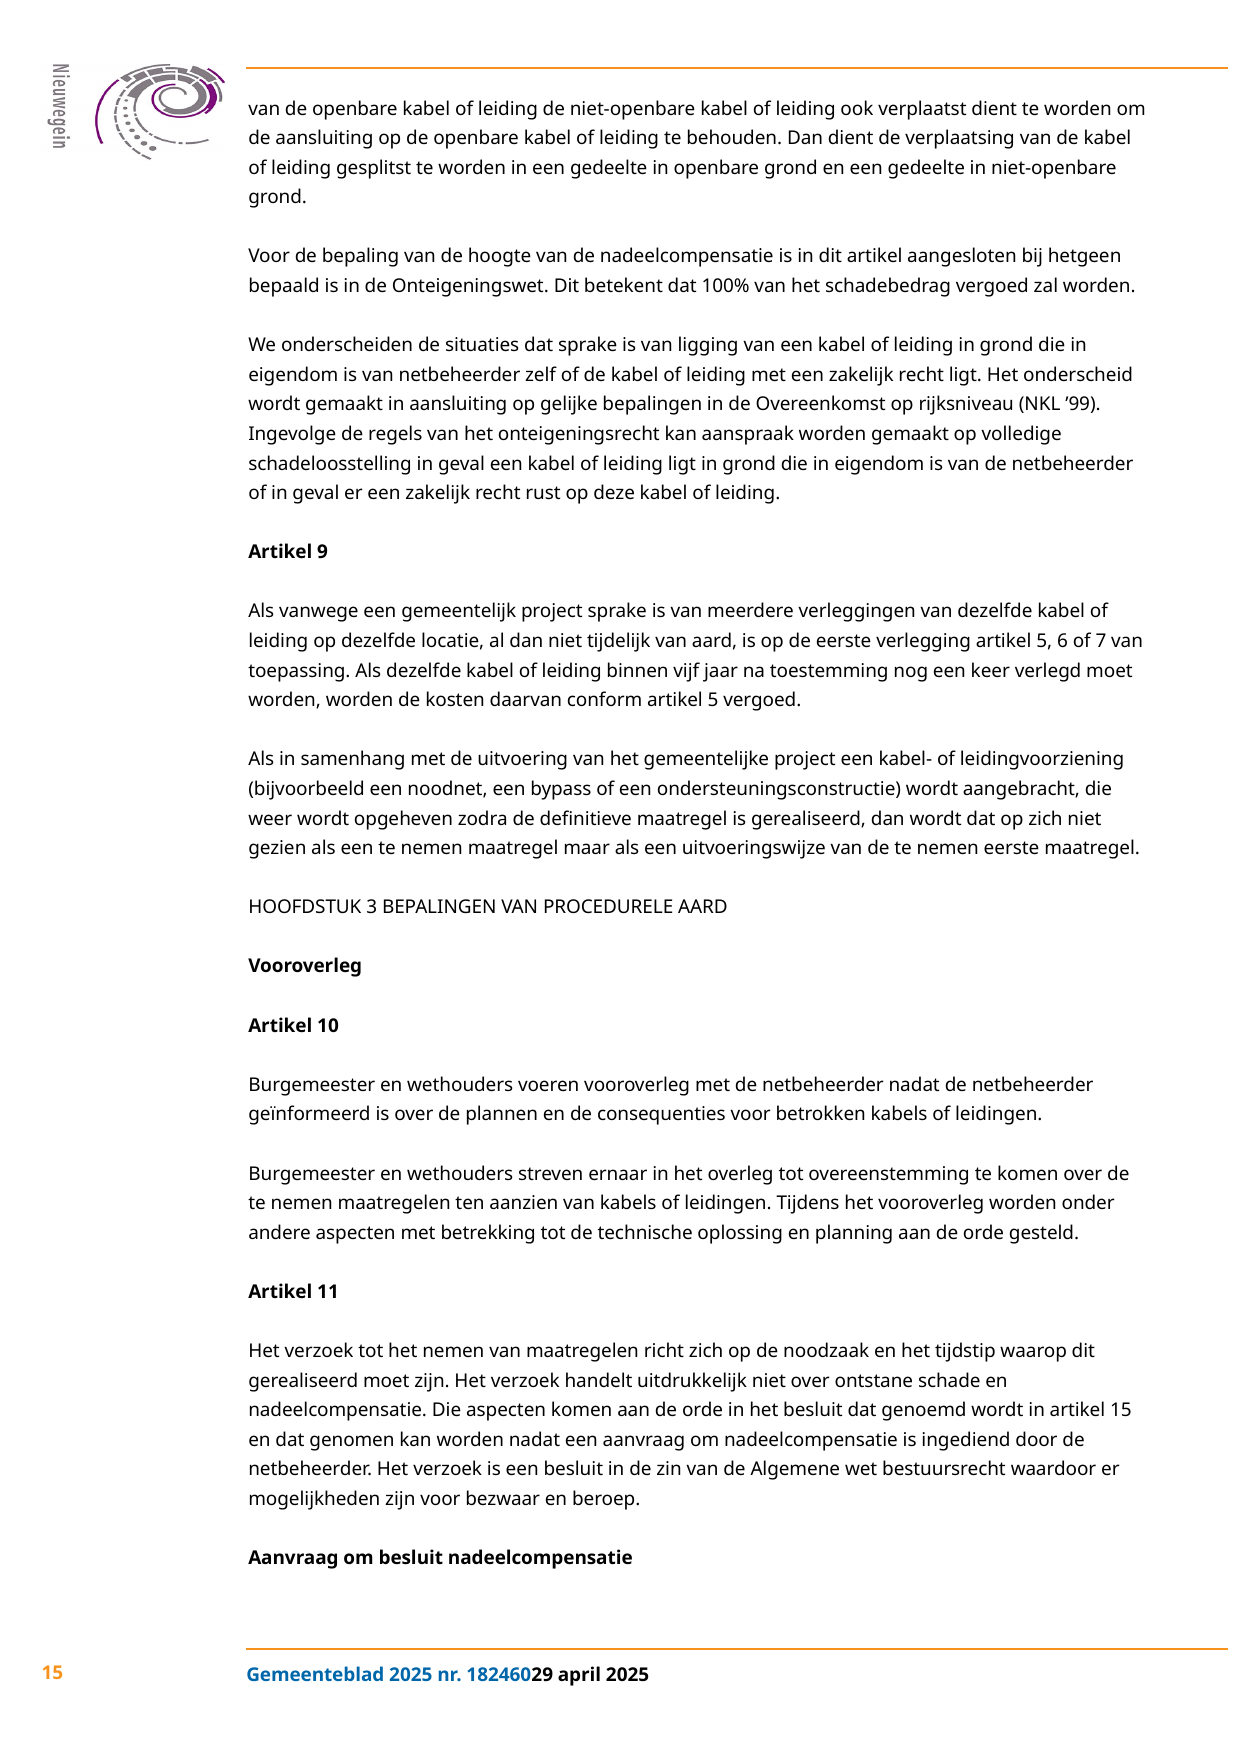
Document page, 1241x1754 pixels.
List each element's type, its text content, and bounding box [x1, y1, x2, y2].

picture [41, 47, 231, 172]
text Voor de bepaling van de hoogte van de nadeelcompensatie is in dit artikel aangesloten bij hetgeen bepaald is in de Onteigeningswet. Dit betekent dat 100% van het schadebedrag vergoed zal worden. [248, 243, 1152, 298]
text Het verzoek tot het nemen van maatregelen richt zich op de noodzaak en het tijdstip waarop dit gerealiseerd moet zijn. Het verzoek handelt uitdrukkelijk niet over ontstane schade en nadeelcompensatie. Die aspecten komen aan de orde in het besluit dat genoemd wordt in artikel 15 en dat genomen kan worden nadat een aanvraag om nadeelcompensatie is ingediend door de netbeheerder. Het verzoek is een besluit in de zin van de Algemene wet bestuursrecht waardoor er mogelijkheden zijn voor bezwaar en beroep. [248, 1337, 1152, 1511]
text Artikel 9 [248, 538, 1152, 564]
text van de openbare kabel of leiding de niet-openbare kabel of leiding ook verplaatst dient te worden om de aansluiting op de openbare kabel of leiding te behouden. Dan dient de verplaatsing van de kabel of leiding gesplitst te worden in een gedeelte in openbare grond en een gedeelte in niet-openbare grond. [248, 95, 1152, 209]
text Artikel 10 [248, 1012, 1152, 1038]
text Burgemeester en wethouders streven ernaar in het overleg tot overeenstemming te komen over de te nemen maatregelen ten aanzien van kabels of leidingen. Tijdens het vooroverleg worden onder andere aspecten met betrekking tot de technische oplossing en planning aan de orde gesteld. [248, 1160, 1152, 1245]
text Als vanwege een gemeentelijk project sprake is van meerdere verleggingen van dezelfde kabel of leiding op dezelfde locatie, al dan niet tijdelijk van aard, is op de eerste verlegging artikel 5, 6 of 7 van toepassing. Als dezelfde kabel of leiding binnen vijf jaar na toestemming nog een keer verlegd moet worden, worden de kosten daarvan conform artikel 5 vergoed. [248, 598, 1152, 712]
text We onderscheiden de situaties dat sprake is van ligging van een kabel of leiding in grond die in eigendom is van netbeheerder zelf of de kabel of leiding met een zakelijk recht ligt. Het onderscheid wordt gemaakt in aansluiting op gelijke bepalingen in de Overeenkomst op rijksniveau (NKL ’99). Ingevolge de regels van het onteigeningsrecht kan aanspraak worden gemaakt op volledige schadeloosstelling in geval een kabel of leiding ligt in grond die in eigendom is van de netbeheerder of in geval er een zakelijk recht rust op deze kabel of leiding. [248, 331, 1152, 505]
text Als in samenhang met de uitvoering van het gemeentelijke project een kabel- of leidingvoorziening (bijvoorbeeld een noodnet, een bypass of een ondersteuningsconstructie) wordt aangebracht, die weer wordt opgeheven zodra de definitieve maatregel is gerealiseerd, dan wordt dat op zich niet gezien als een te nemen maatregel maar als een uitvoeringswijze van de te nemen eerste maatregel. [248, 746, 1152, 860]
text Artikel 11 [248, 1278, 1152, 1304]
text HOOFDSTUK 3 BEPALINGEN VAN PROCEDURELE AARD [248, 893, 1152, 919]
text Aanvraag om besluit nadeelcompensatie [248, 1544, 1152, 1570]
text Burgemeester en wethouders voeren vooroverleg met de netbeheerder nadat de netbeheerder geïnformeerd is over de plannen en de consequenties voor betrokken kabels of leidingen. [248, 1071, 1152, 1126]
text Vooroverleg [248, 953, 1152, 978]
